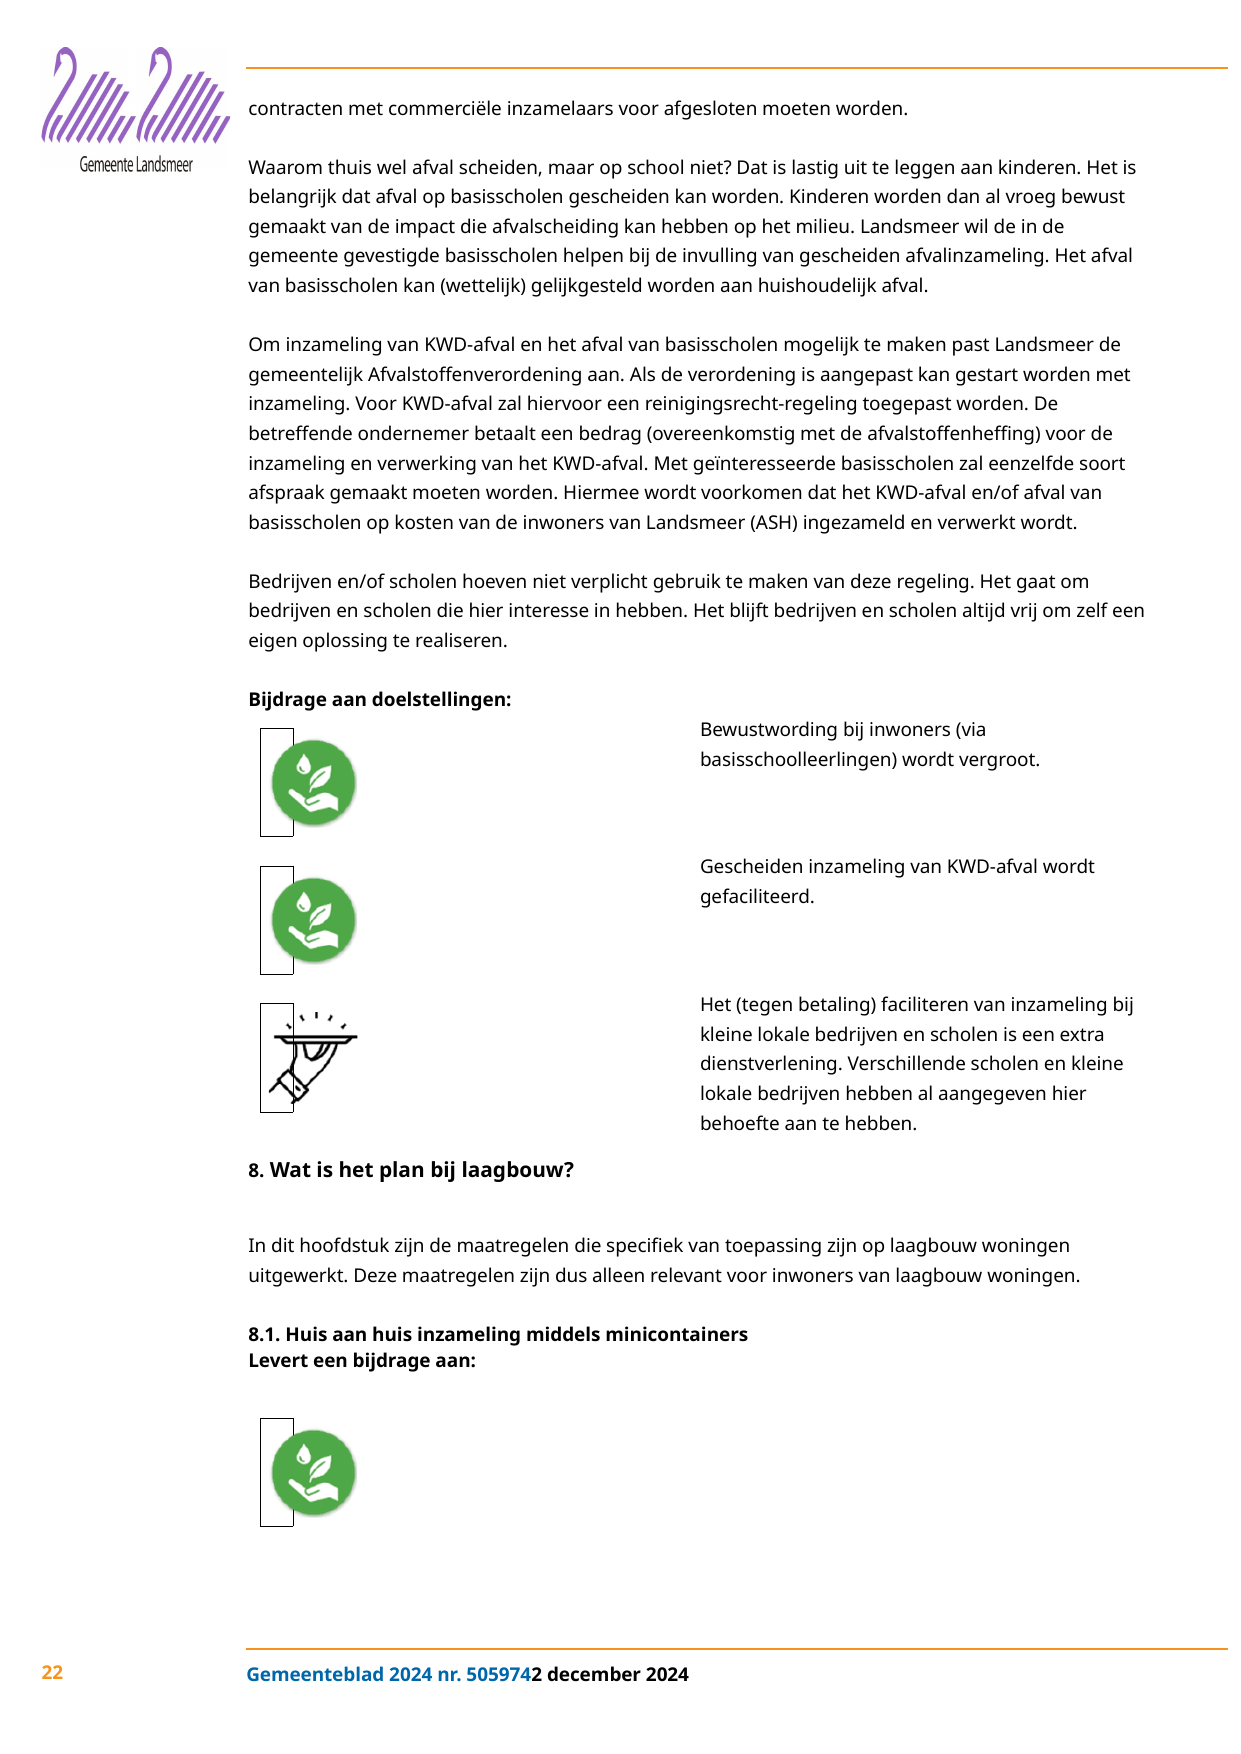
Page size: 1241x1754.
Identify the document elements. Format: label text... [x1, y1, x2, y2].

table_cell [261, 867, 293, 874]
text Levert een bijdrage aan: [248, 1347, 1152, 1373]
table_header Bewustwording bij inwoners (via basisschoolleerlingen) wordt vergroot. [700, 716, 1152, 854]
picture [268, 737, 358, 828]
picture [268, 874, 358, 965]
table_cell [248, 875, 700, 991]
text Bedrijven en/of scholen hoeven niet verplicht gebruik te maken van deze regeling. Het gaat om bedrijven en scholen die hier interesse in hebben. Het blijft bedrijven en scholen altijd vrij om zelf een eigen oplossing te realiseren. [248, 568, 1152, 653]
text Om inzameling van KWD-afval en het afval van basisscholen mogelijk te maken past Landsmeer de gemeentelijk Afvalstoffenverordening aan. Als de verordening is aangepast kan gestart worden met inzameling. Voor KWD-afval zal hiervoor een reinigingsrecht-regeling toegepast worden. De betreffende ondernemer betaalt een bedrag (overeenkomstig met de afvalstoffenheffing) voor de inzameling en verwerking van het KWD-afval. Met geïnteresseerde basisscholen zal eenzelfde soort afspraak gemaakt moeten worden. Hiermee wordt voorkomen dat het KWD-afval en/of afval van basisscholen op kosten van de inwoners van Landsmeer (ASH) ingezameld en verwerkt wordt. [248, 331, 1152, 535]
picture [41, 47, 231, 172]
text 8.1. Huis aan huis inzameling middels minicontainers [248, 1321, 1152, 1347]
table_header [248, 716, 700, 854]
table_cell [248, 991, 700, 1135]
text Waarom thuis wel afval scheiden, maar op school niet? Dat is lastig uit te leggen aan kinderen. Het is belangrijk dat afval op basisscholen gescheiden kan worden. Kinderen worden dan al vroeg bewust gemaakt van de impact die afvalscheiding kan hebben op het milieu. Landsmeer wil de in de gemeente gevestigde basisscholen helpen bij de invulling van gescheiden afvalinzameling. Het afval van basisscholen kan (wettelijk) gelijkgesteld worden aan huishoudelijk afval. [248, 154, 1152, 298]
text In dit hoofdstuk zijn de maatregelen die specifiek van toepassing zijn op laagbouw woningen uitgewerkt. Deze maatregelen zijn dus alleen relevant voor inwoners van laagbouw woningen. [248, 1232, 1152, 1288]
table_cell [261, 875, 293, 974]
table_cell [248, 854, 700, 874]
picture [268, 1012, 358, 1104]
table_cell Het (tegen betaling) faciliteren van inzameling bij kleine lokale bedrijven en scholen is een extra dienstverlening. Verschillende scholen en kleine lokale bedrijven hebben al aangegeven hier behoefte aan te hebben. [700, 991, 1152, 1135]
text Bijdrage aan doelstellingen: [248, 686, 1152, 712]
picture [268, 1426, 358, 1518]
table_cell Gescheiden inzameling van KWD-afval wordt gefaciliteerd. [700, 854, 1152, 991]
text 8. Wat is het plan bij laagbouw? [248, 1155, 1152, 1183]
text contracten met commerciële inzamelaars voor afgesloten moeten worden. [248, 95, 1152, 121]
